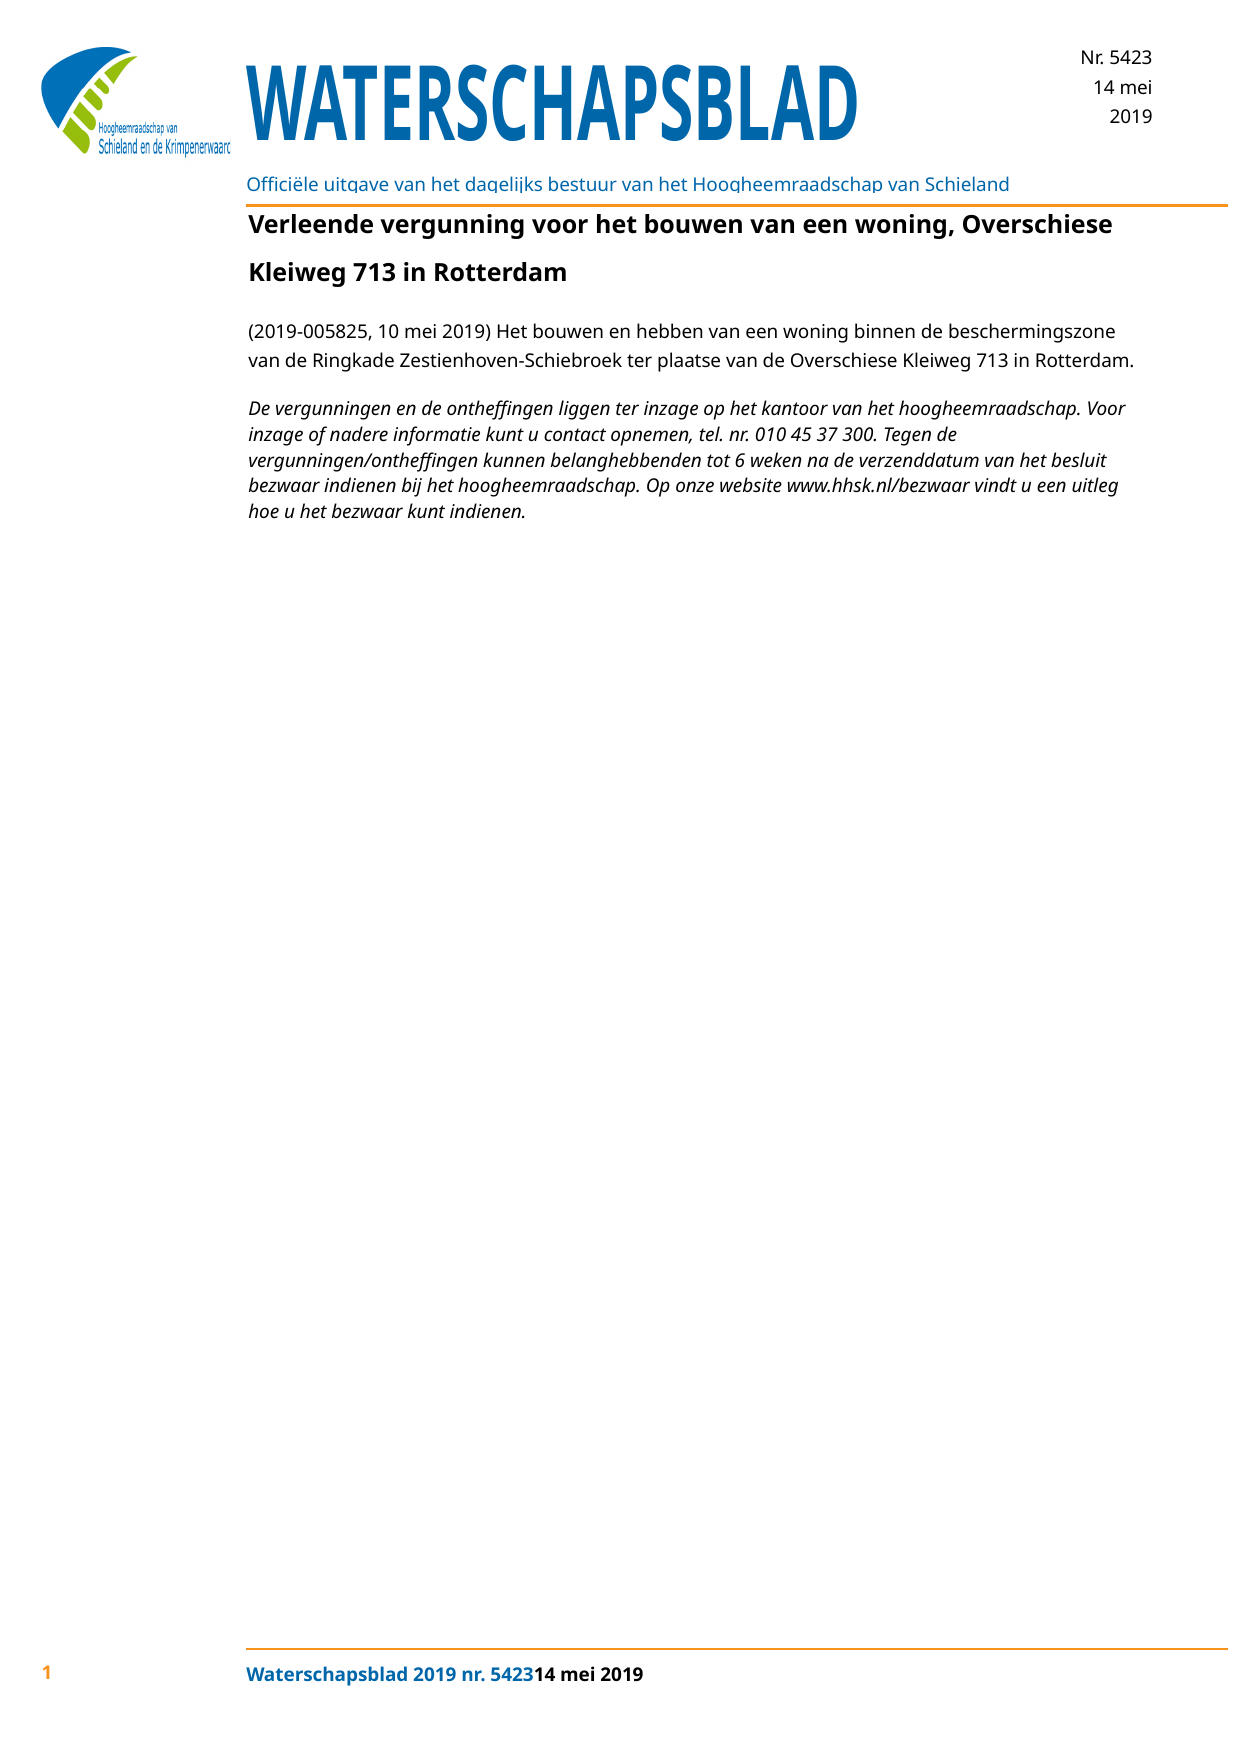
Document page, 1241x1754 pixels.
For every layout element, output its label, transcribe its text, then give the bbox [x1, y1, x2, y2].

text Verleende vergunning voor het bouwen van een woning, Overschiese Kleiweg 713 in Rotterdam [248, 207, 1152, 288]
text (2019-005825, 10 mei 2019) Het bouwen en hebben van een woning binnen de beschermingszone van de Ringkade Zestienhoven-Schiebroek ter plaatse van de Overschiese Kleiweg 713 in Rotterdam. [248, 318, 1152, 373]
text De vergunningen en de ontheffingen liggen ter inzage op het kantoor van het hoogheemraadschap. Voor inzage of nadere informatie kunt u contact opnemen, tel. nr. 010 45 37 300. Tegen de vergunningen/ontheffingen kunnen belanghebbenden tot 6 weken na de verzenddatum van het besluit bezwaar indienen bij het hoogheemraadschap. Op onze website www.hhsk.nl/bezwaar vindt u een uitleg hoe u het bezwaar kunt indienen. [248, 395, 1152, 524]
picture [41, 47, 231, 172]
